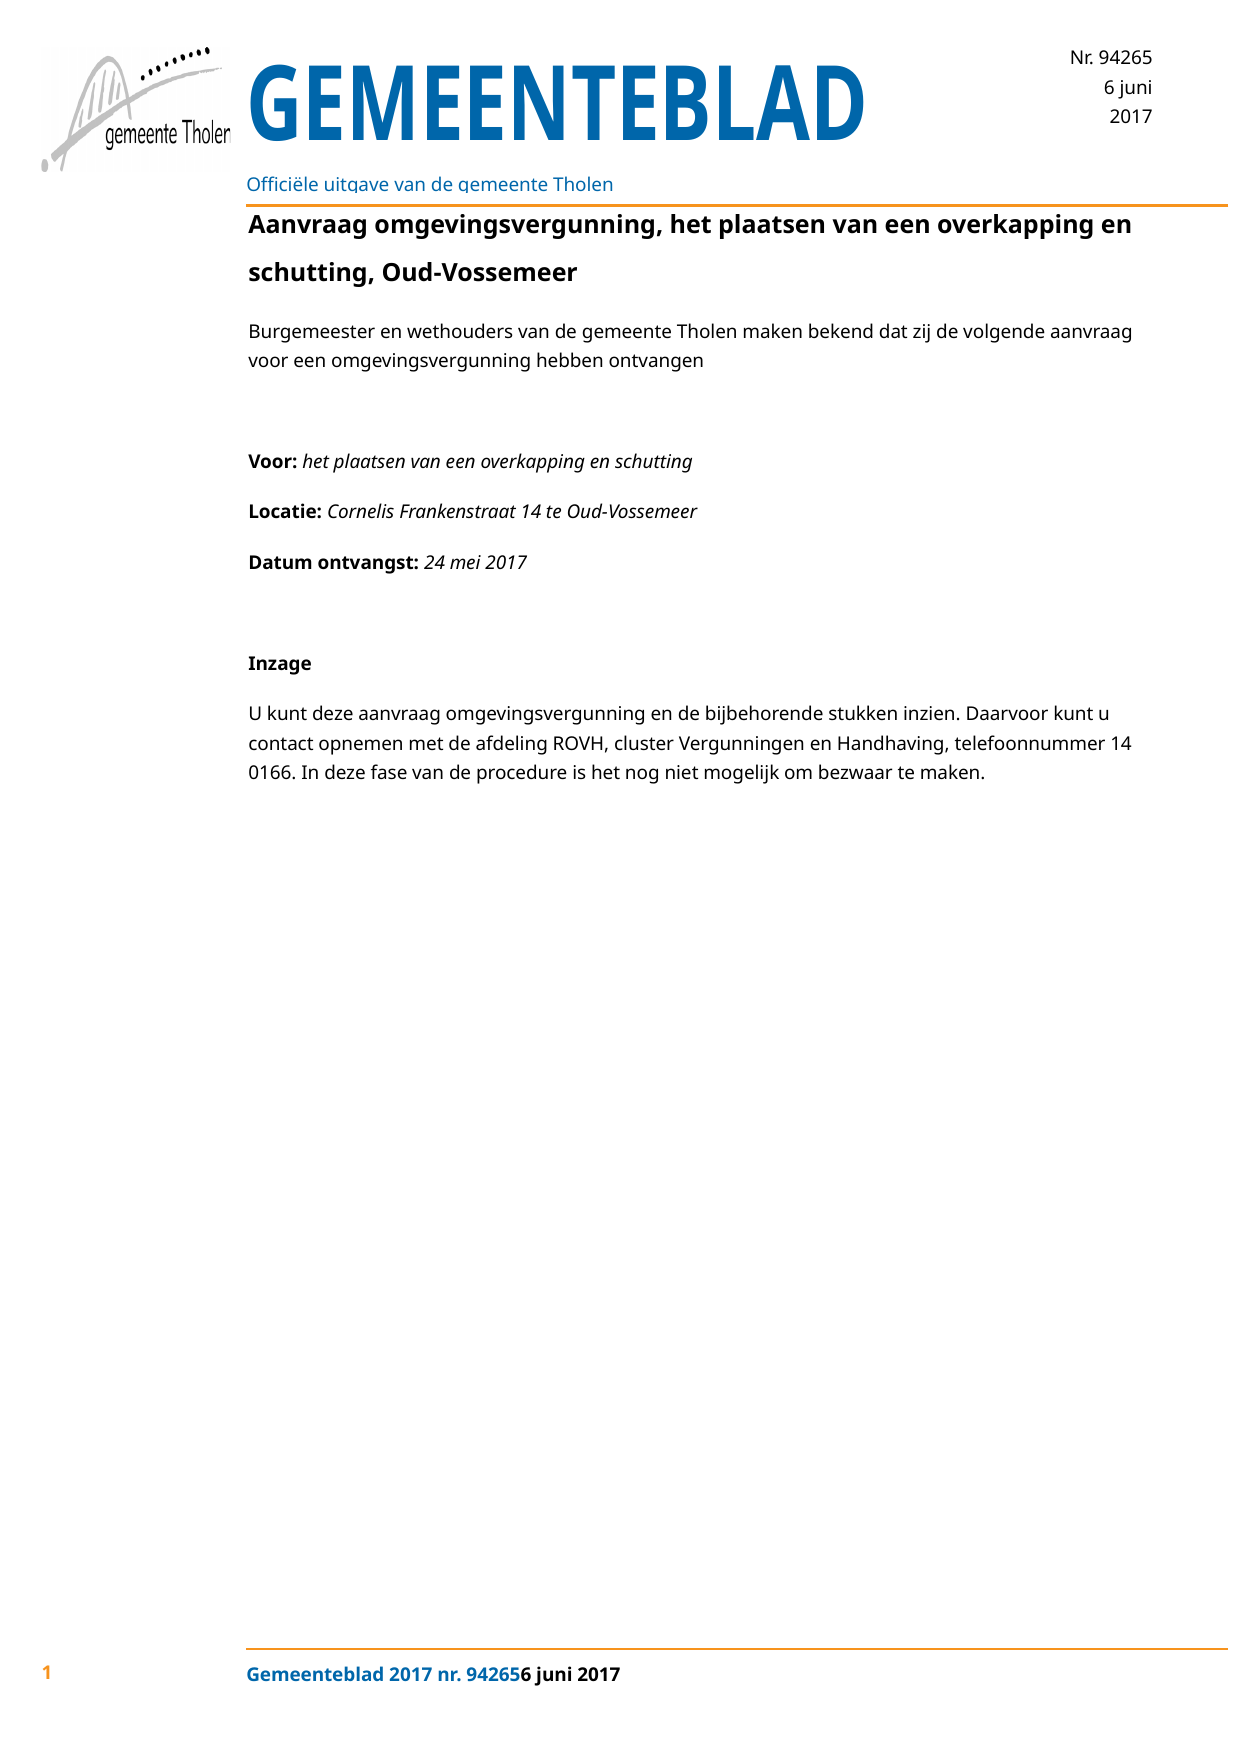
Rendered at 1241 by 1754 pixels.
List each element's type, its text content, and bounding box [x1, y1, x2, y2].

text Voor: het plaatsen van een overkapping en schutting [248, 448, 1152, 474]
text Aanvraag omgevingsvergunning, het plaatsen van een overkapping en schutting, Oud-Vossemeer [248, 207, 1152, 288]
text U kunt deze aanvraag omgevingsvergunning en de bijbehorende stukken inzien. Daarvoor kunt u contact opnemen met de afdeling ROVH, cluster Vergunningen en Handhaving, telefoonnummer 14 0166. In deze fase van de procedure is het nog niet mogelijk om bezwaar te maken. [248, 700, 1152, 785]
text Inzage [248, 650, 1152, 676]
text Locatie: Cornelis Frankenstraat 14 te Oud-Vossemeer [248, 499, 1152, 524]
text Datum ontvangst: 24 mei 2017 [248, 549, 1152, 575]
picture [41, 47, 231, 172]
text Burgemeester en wethouders van de gemeente Tholen maken bekend dat zij de volgende aanvraag voor een omgevingsvergunning hebben ontvangen [248, 318, 1152, 373]
